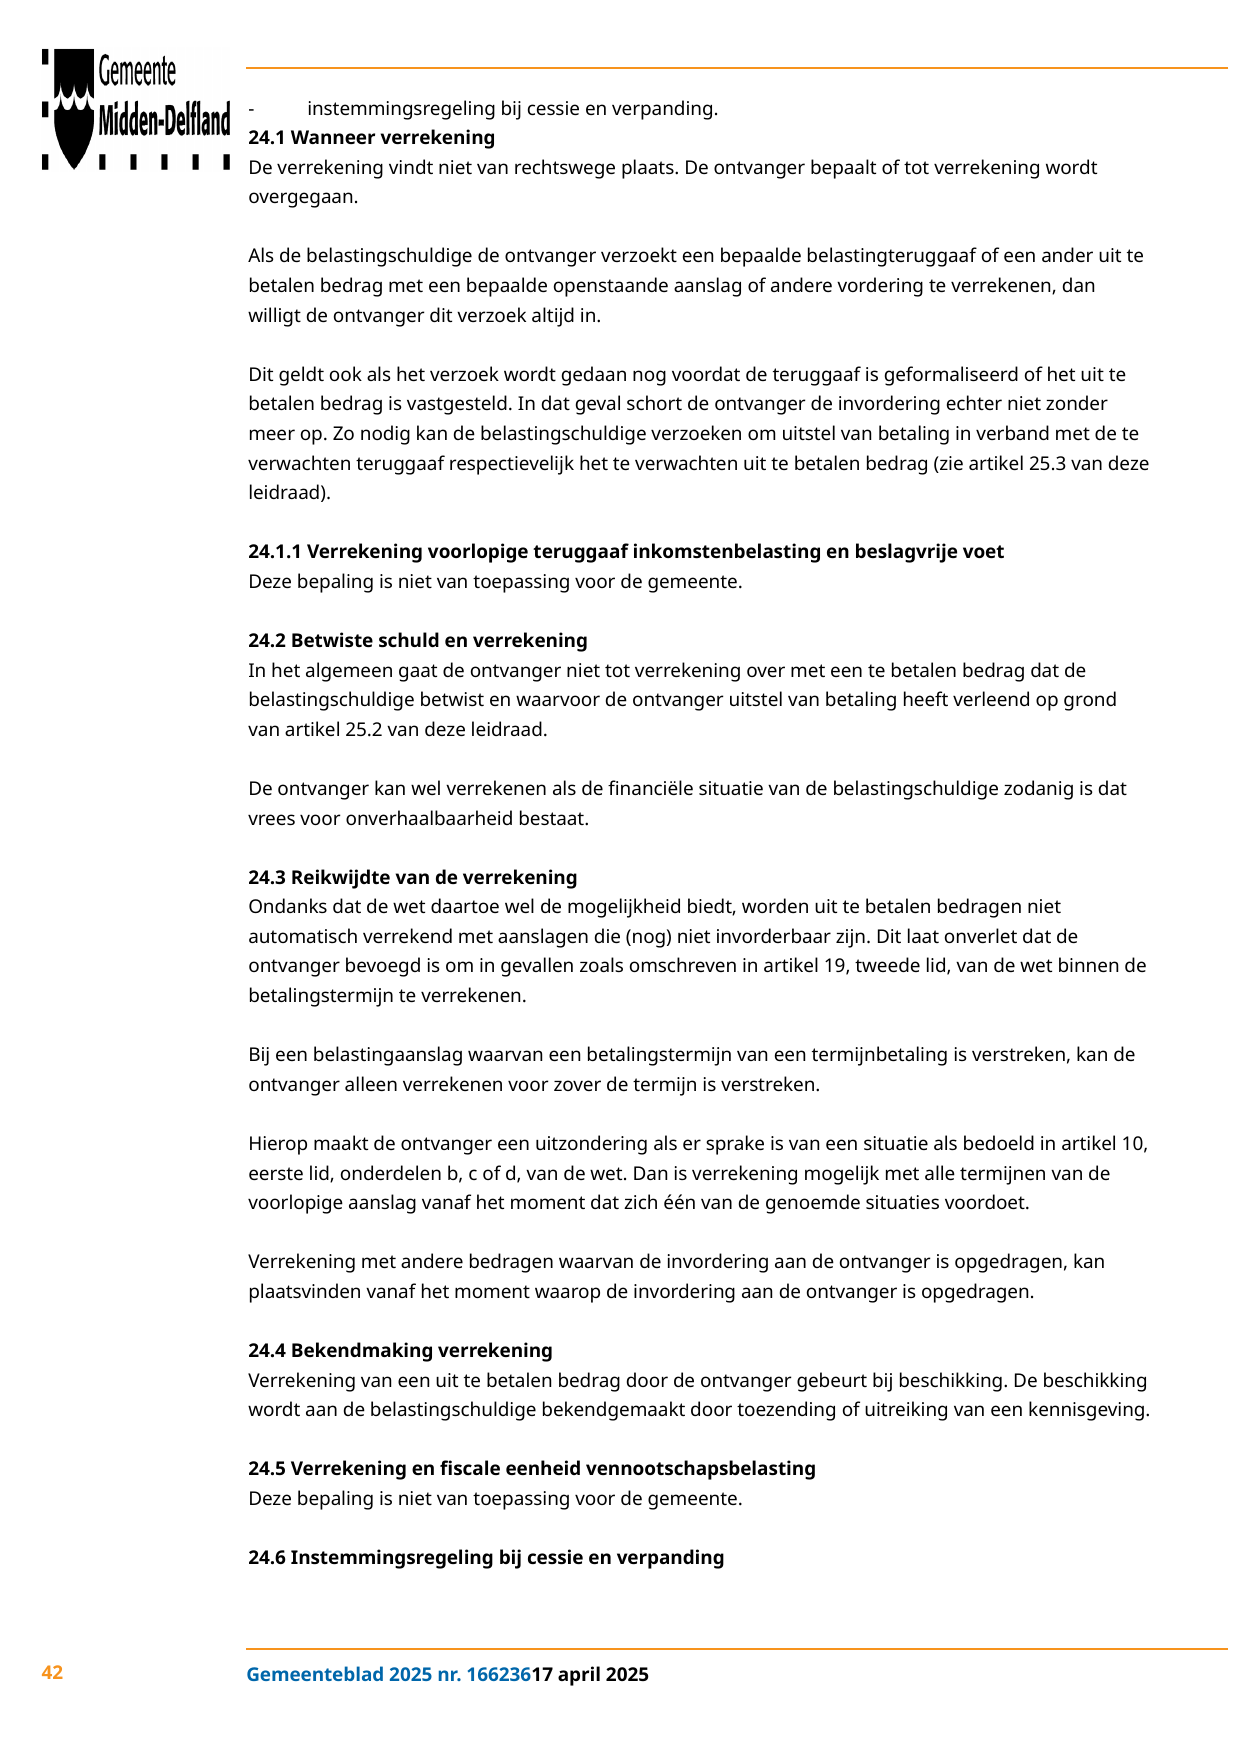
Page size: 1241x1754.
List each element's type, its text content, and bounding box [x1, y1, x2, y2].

text Als de belastingschuldige de ontvanger verzoekt een bepaalde belastingteruggaaf of een ander uit te betalen bedrag met een bepaalde openstaande aanslag of andere vordering te verrekenen, dan willigt de ontvanger dit verzoek altijd in. [248, 243, 1152, 328]
text Dit geldt ook als het verzoek wordt gedaan nog voordat de teruggaaf is geformaliseerd of het uit te betalen bedrag is vastgesteld. In dat geval schort de ontvanger de invordering echter niet zonder meer op. Zo nodig kan de belastingschuldige verzoeken om uitstel van betaling in verband met de te verwachten teruggaaf respectievelijk het te verwachten uit te betalen bedrag (zie artikel 25.3 van deze leidraad). [248, 361, 1152, 505]
list instemmingsregeling bij cessie en verpanding. [248, 95, 1152, 121]
picture [41, 47, 231, 172]
text 24.3 Reikwijdte van de verrekening [248, 864, 1152, 890]
text 24.5 Verrekening en fiscale eenheid vennootschapsbelasting [248, 1456, 1152, 1481]
text 24.4 Bekendmaking verrekening [248, 1337, 1152, 1363]
text Deze bepaling is niet van toepassing voor de gemeente. [248, 1485, 1152, 1511]
text Bij een belastingaanslag waarvan een betalingstermijn van een termijnbetaling is verstreken, kan de ontvanger alleen verrekenen voor zover de termijn is verstreken. [248, 1041, 1152, 1097]
text 24.6 Instemmingsregeling bij cessie en verpanding [248, 1544, 1152, 1570]
text Ondanks dat de wet daartoe wel de mogelijkheid biedt, worden uit te betalen bedragen niet automatisch verrekend met aanslagen die (nog) niet invorderbaar zijn. Dit laat onverlet dat de ontvanger bevoegd is om in gevallen zoals omschreven in artikel 19, tweede lid, van de wet binnen de betalingstermijn te verrekenen. [248, 893, 1152, 1008]
text 24.1.1 Verrekening voorlopige teruggaaf inkomstenbelasting en beslagvrije voet [248, 538, 1152, 564]
text Hierop maakt de ontvanger een uitzondering als er sprake is van een situatie als bedoeld in artikel 10, eerste lid, onderdelen b, c of d, van de wet. Dan is verrekening mogelijk met alle termijnen van de voorlopige aanslag vanaf het moment dat zich één van de genoemde situaties voordoet. [248, 1130, 1152, 1215]
text Verrekening met andere bedragen waarvan de invordering aan de ontvanger is opgedragen, kan plaatsvinden vanaf het moment waarop de invordering aan de ontvanger is opgedragen. [248, 1248, 1152, 1304]
text Verrekening van een uit te betalen bedrag door de ontvanger gebeurt bij beschikking. De beschikking wordt aan de belastingschuldige bekendgemaakt door toezending of uitreiking van een kennisgeving. [248, 1367, 1152, 1422]
text In het algemeen gaat de ontvanger niet tot verrekening over met een te betalen bedrag dat de belastingschuldige betwist en waarvoor de ontvanger uitstel van betaling heeft verleend op grond van artikel 25.2 van deze leidraad. [248, 657, 1152, 742]
text 24.2 Betwiste schuld en verrekening [248, 627, 1152, 653]
text Deze bepaling is niet van toepassing voor de gemeente. [248, 568, 1152, 594]
text De verrekening vindt niet van rechtswege plaats. De ontvanger bepaalt of tot verrekening wordt overgegaan. [248, 154, 1152, 209]
text De ontvanger kan wel verrekenen als de financiële situatie van de belastingschuldige zodanig is dat vrees voor onverhaalbaarheid bestaat. [248, 775, 1152, 831]
text 24.1 Wanneer verrekening [248, 124, 1152, 150]
